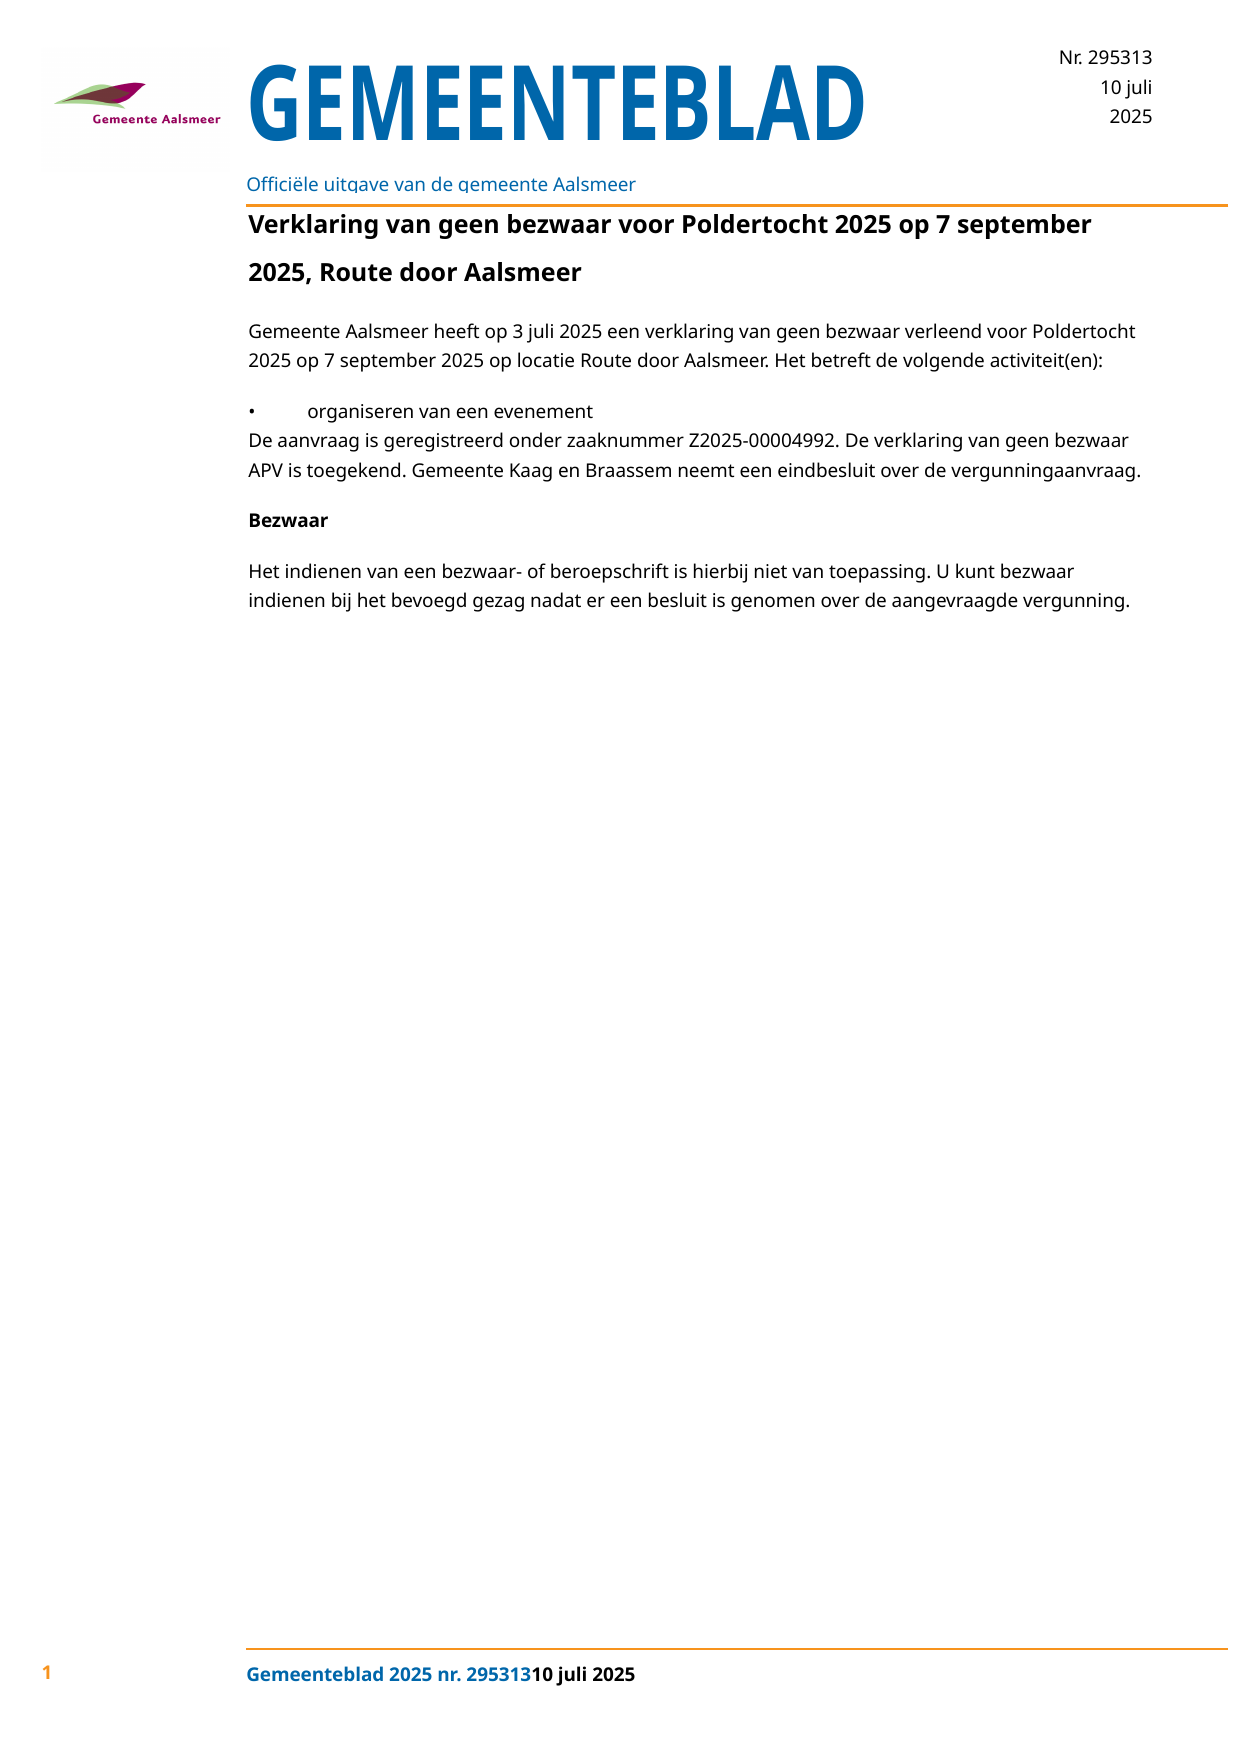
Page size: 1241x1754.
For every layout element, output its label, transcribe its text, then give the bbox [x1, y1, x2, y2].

text Gemeente Aalsmeer heeft op 3 juli 2025 een verklaring van geen bezwaar verleend voor Poldertocht 2025 op 7 september 2025 op locatie Route door Aalsmeer. Het betreft de volgende activiteit(en): [248, 318, 1152, 373]
list organiseren van een evenement [248, 398, 1152, 424]
picture [41, 47, 231, 172]
text De aanvraag is geregistreerd onder zaaknummer Z2025-00004992. De verklaring van geen bezwaar APV is toegekend. Gemeente Kaag en Braassem neemt een eindbesluit over de vergunningaanvraag. [248, 427, 1152, 483]
text Bezwaar [248, 507, 1152, 533]
text Het indienen van een bezwaar- of beroepschrift is hierbij niet van toepassing. U kunt bezwaar indienen bij het bevoegd gezag nadat er een besluit is genomen over de aangevraagde vergunning. [248, 558, 1152, 613]
text Verklaring van geen bezwaar voor Poldertocht 2025 op 7 september 2025, Route door Aalsmeer [248, 207, 1152, 288]
